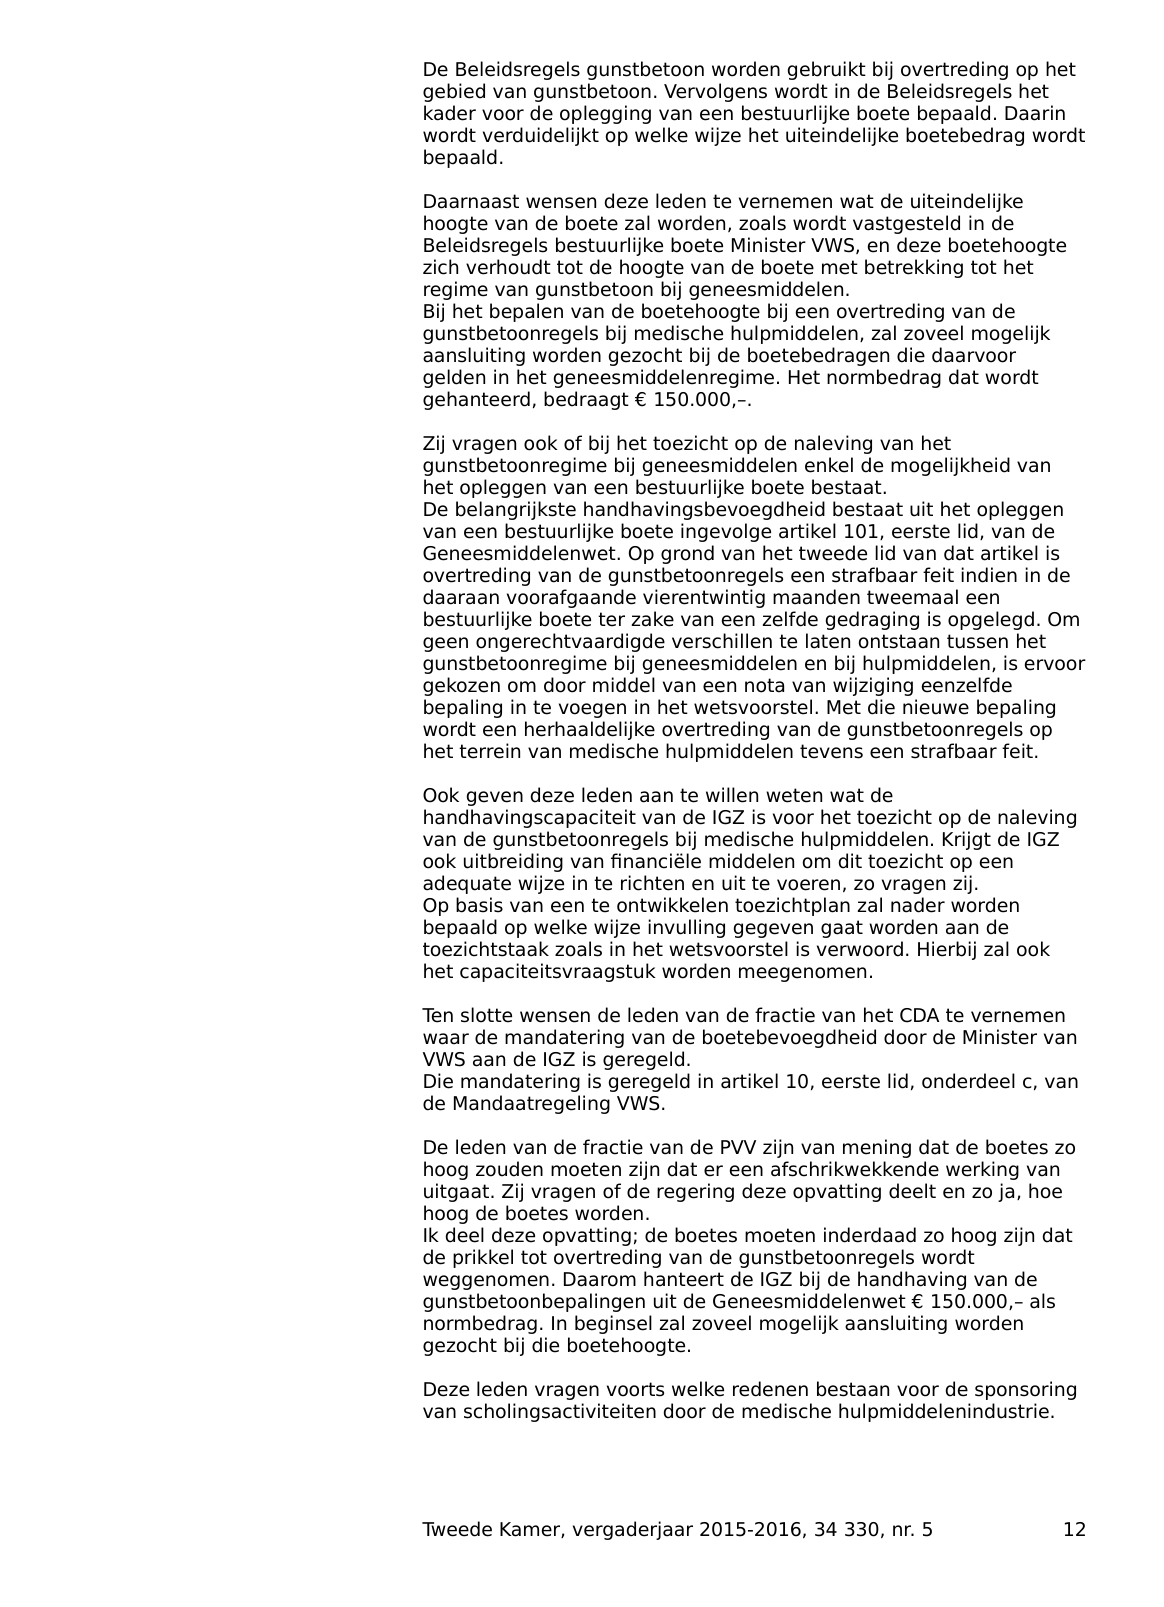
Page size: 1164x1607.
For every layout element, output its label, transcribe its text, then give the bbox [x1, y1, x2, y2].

text De leden van de fractie van de PVV zijn van mening dat de boetes zo hoog zouden moeten zijn dat er een afschrikwekkende werking van uitgaat. Zij vragen of de regering deze opvatting deelt en zo ja, hoe hoog de boetes worden. [422, 1137, 1087, 1225]
text Die mandatering is geregeld in artikel 10, eerste lid, onderdeel c, van de Mandaatregeling VWS. [422, 1071, 1087, 1115]
text Ook geven deze leden aan te willen weten wat de handhavingscapaciteit van de IGZ is voor het toezicht op de naleving van de gunstbetoonregels bij medische hulpmiddelen. Krijgt de IGZ ook uitbreiding van financiële middelen om dit toezicht op een adequate wijze in te richten en uit te voeren, zo vragen zij. [422, 785, 1087, 895]
text Zij vragen ook of bij het toezicht op de naleving van het gunstbetoonregime bij geneesmiddelen enkel de mogelijkheid van het opleggen van een bestuurlijke boete bestaat. [422, 433, 1087, 499]
text Deze leden vragen voorts welke redenen bestaan voor de sponsoring van scholingsactiviteiten door de medische hulpmiddelenindustrie. [422, 1379, 1087, 1423]
text De Beleidsregels gunstbetoon worden gebruikt bij overtreding op het gebied van gunstbetoon. Vervolgens wordt in de Beleidsregels het kader voor de oplegging van een bestuurlijke boete bepaald. Daarin wordt verduidelijkt op welke wijze het uiteindelijke boetebedrag wordt bepaald. [422, 59, 1087, 169]
text Ik deel deze opvatting; de boetes moeten inderdaad zo hoog zijn dat de prikkel tot overtreding van de gunstbetoonregels wordt weggenomen. Daarom hanteert de IGZ bij de handhaving van de gunstbetoonbepalingen uit de Geneesmiddelenwet € 150.000,– als normbedrag. In beginsel zal zoveel mogelijk aansluiting worden gezocht bij die boetehoogte. [422, 1225, 1087, 1357]
text Bij het bepalen van de boetehoogte bij een overtreding van de gunstbetoonregels bij medische hulpmiddelen, zal zoveel mogelijk aansluiting worden gezocht bij de boetebedragen die daarvoor gelden in het geneesmiddelenregime. Het normbedrag dat wordt gehanteerd, bedraagt € 150.000,–. [422, 301, 1087, 411]
text Daarnaast wensen deze leden te vernemen wat de uiteindelijke hoogte van de boete zal worden, zoals wordt vastgesteld in de Beleidsregels bestuurlijke boete Minister VWS, en deze boetehoogte zich verhoudt tot de hoogte van de boete met betrekking tot het regime van gunstbetoon bij geneesmiddelen. [422, 191, 1087, 301]
text Ten slotte wensen de leden van de fractie van het CDA te vernemen waar de mandatering van de boetebevoegdheid door de Minister van VWS aan de IGZ is geregeld. [422, 1005, 1087, 1071]
text De belangrijkste handhavingsbevoegdheid bestaat uit het opleggen van een bestuurlijke boete ingevolge artikel 101, eerste lid, van de Geneesmiddelenwet. Op grond van het tweede lid van dat artikel is overtreding van de gunstbetoonregels een strafbaar feit indien in de daaraan voorafgaande vierentwintig maanden tweemaal een bestuurlijke boete ter zake van een zelfde gedraging is opgelegd. Om geen ongerechtvaardigde verschillen te laten ontstaan tussen het gunstbetoonregime bij geneesmiddelen en bij hulpmiddelen, is ervoor gekozen om door middel van een nota van wijziging eenzelfde bepaling in te voegen in het wetsvoorstel. Met die nieuwe bepaling wordt een herhaaldelijke overtreding van de gunstbetoonregels op het terrein van medische hulpmiddelen tevens een strafbaar feit. [422, 499, 1087, 763]
text Op basis van een te ontwikkelen toezichtplan zal nader worden bepaald op welke wijze invulling gegeven gaat worden aan de toezichtstaak zoals in het wetsvoorstel is verwoord. Hierbij zal ook het capaciteitsvraagstuk worden meegenomen. [422, 895, 1087, 983]
